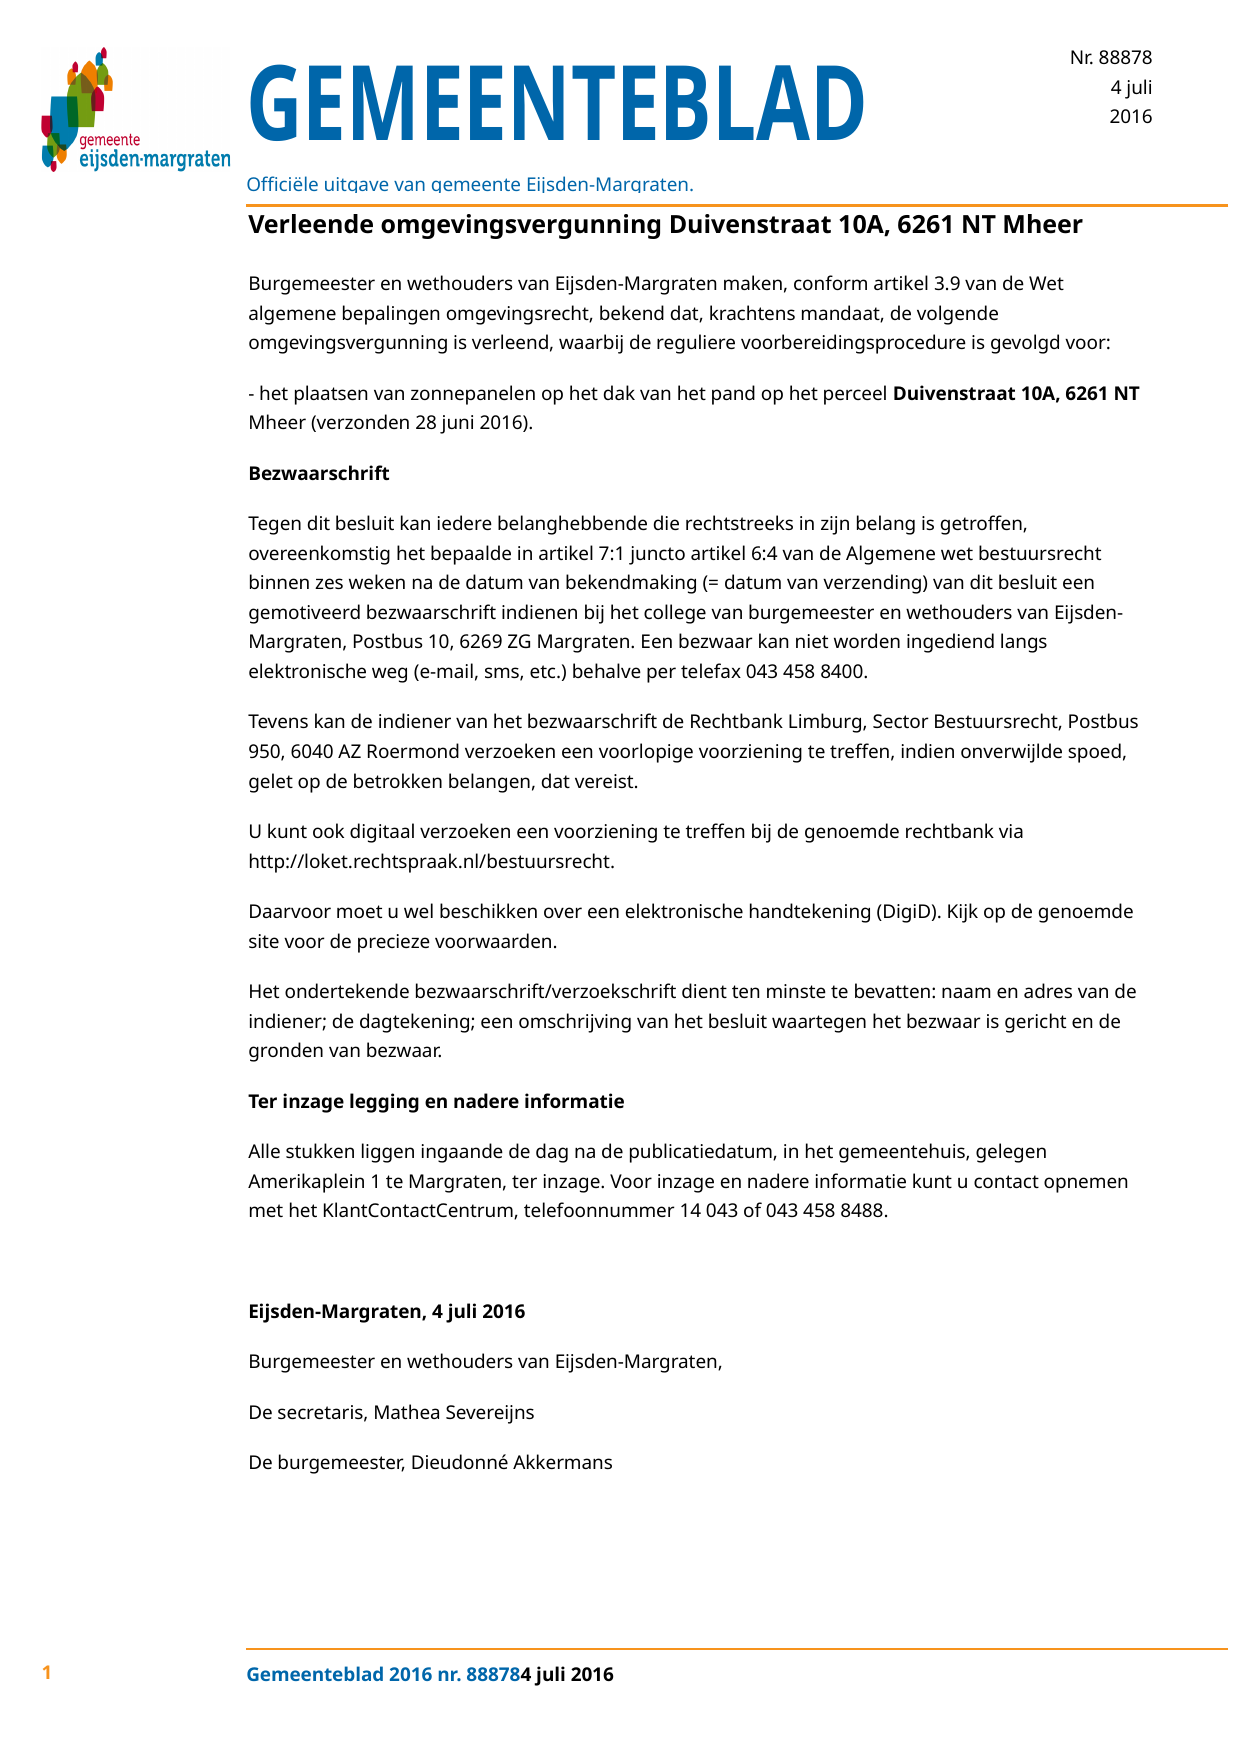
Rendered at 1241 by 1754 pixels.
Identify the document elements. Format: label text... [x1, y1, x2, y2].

text Burgemeester en wethouders van Eijsden-Margraten maken, conform artikel 3.9 van de Wet algemene bepalingen omgevingsrecht, bekend dat, krachtens mandaat, de volgende omgevingsvergunning is verleend, waarbij de reguliere voorbereidingsprocedure is gevolgd voor: [248, 270, 1152, 355]
text Burgemeester en wethouders van Eijsden-Margraten, [248, 1349, 1152, 1374]
text De secretaris, Mathea Severeijns [248, 1399, 1152, 1425]
text Alle stukken liggen ingaande de dag na de publicatiedatum, in het gemeentehuis, gelegen Amerikaplein 1 te Margraten, ter inzage. Voor inzage en nadere informatie kunt u contact opnemen met het KlantContactCentrum, telefoonnummer 14 043 of 043 458 8488. [248, 1138, 1152, 1223]
picture [41, 47, 231, 172]
text Daarvoor moet u wel beschikken over een elektronische handtekening (DigiD). Kijk op de genoemde site voor de precieze voorwaarden. [248, 898, 1152, 953]
text Het ondertekende bezwaarschrift/verzoekschrift dient ten minste te bevatten: naam en adres van de indiener; de dagtekening; een omschrijving van het besluit waartegen het bezwaar is gericht en de gronden van bezwaar. [248, 978, 1152, 1063]
text Bezwaarschrift [248, 460, 1152, 486]
text - het plaatsen van zonnepanelen op het dak van het pand op het perceel Duivenstraat 10A, 6261 NT Mheer (verzonden 28 juni 2016). [248, 380, 1152, 435]
text Tegen dit besluit kan iedere belanghebbende die rechtstreeks in zijn belang is getroffen, overeenkomstig het bepaalde in artikel 7:1 juncto artikel 6:4 van de Algemene wet bestuursrecht binnen zes weken na de datum van bekendmaking (= datum van verzending) van dit besluit een gemotiveerd bezwaarschrift indienen bij het college van burgemeester en wethouders van Eijsden-Margraten, Postbus 10, 6269 ZG Margraten. Een bezwaar kan niet worden ingediend langs elektronische weg (e-mail, sms, etc.) behalve per telefax 043 458 8400. [248, 510, 1152, 684]
text Ter inzage legging en nadere informatie [248, 1088, 1152, 1113]
text Tevens kan de indiener van het bezwaarschrift de Rechtbank Limburg, Sector Bestuursrecht, Postbus 950, 6040 AZ Roermond verzoeken een voorlopige voorziening te treffen, indien onverwijlde spoed, gelet op de betrokken belangen, dat vereist. [248, 709, 1152, 793]
text De burgemeester, Dieudonné Akkermans [248, 1449, 1152, 1475]
text Verleende omgevingsvergunning Duivenstraat 10A, 6261 NT Mheer [248, 207, 1152, 241]
text U kunt ook digitaal verzoeken een voorziening te treffen bij de genoemde rechtbank via http://loket.rechtspraak.nl/bestuursrecht. [248, 818, 1152, 873]
text Eijsden-Margraten, 4 juli 2016 [248, 1298, 1152, 1324]
